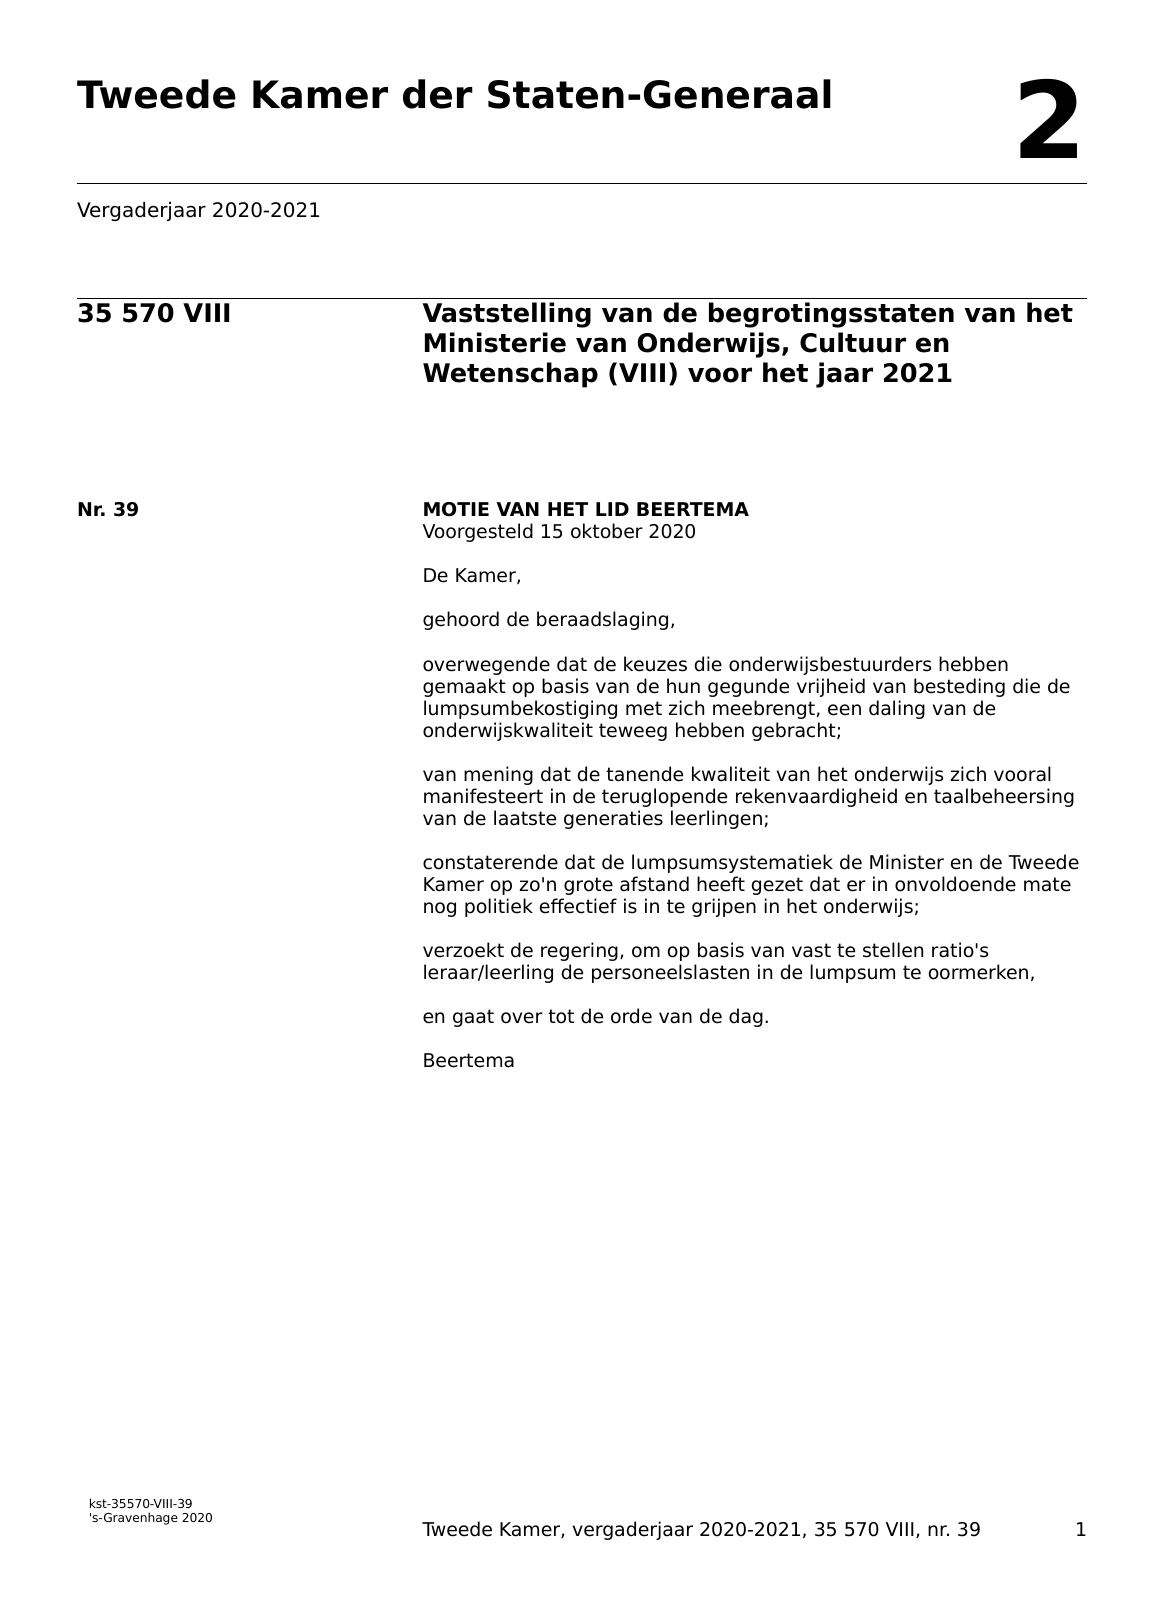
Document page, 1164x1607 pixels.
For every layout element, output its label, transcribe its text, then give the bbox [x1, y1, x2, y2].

text van mening dat de tanende kwaliteit van het onderwijs zich vooral manifesteert in de teruglopende rekenvaardigheid en taalbeheersing van de laatste generaties leerlingen; [422, 764, 1087, 829]
text verzoekt de regering, om op basis van vast te stellen ratio's leraar/leerling de personeelslasten in de lumpsum te oormerken, [422, 940, 1087, 984]
text gehoord de beraadslaging, [422, 609, 1087, 631]
text overwegende dat de keuzes die onderwijsbestuurders hebben gemaakt op basis van de hun gegunde vrijheid van besteding die de lumpsumbekostiging met zich meebrengt, een daling van de onderwijskwaliteit teweeg hebben gebracht; [422, 653, 1087, 741]
text constaterende dat de lumpsumsystematiek de Minister en de Tweede Kamer op zo'n grote afstand heeft gezet dat er in onvoldoende mate nog politiek effectief is in te grijpen in het onderwijs; [422, 852, 1087, 918]
text Voorgesteld 15 oktober 2020 [422, 521, 1087, 543]
table_header Tweede Kamer der Staten-Generaal [77, 59, 886, 183]
text De Kamer, [422, 565, 1087, 587]
table_cell Vergaderjaar 2020-2021 [77, 184, 1087, 298]
text kst-35570-VIII-39 [88, 1497, 323, 1511]
table_header 2 [886, 59, 1087, 183]
text en gaat over tot de orde van de dag. [422, 1006, 1087, 1028]
text 's-Gravenhage 2020 [88, 1511, 323, 1525]
subtitle 35 570 VIII Vaststelling van de begrotingsstaten van het Ministerie van Onderwijs, Cultuur en Wetenschap (VIII) voor het jaar 2021 [77, 299, 1087, 388]
text Beertema [422, 1050, 1087, 1072]
subtitle Nr. 39 MOTIE VAN HET LID BEERTEMA [77, 499, 1087, 521]
